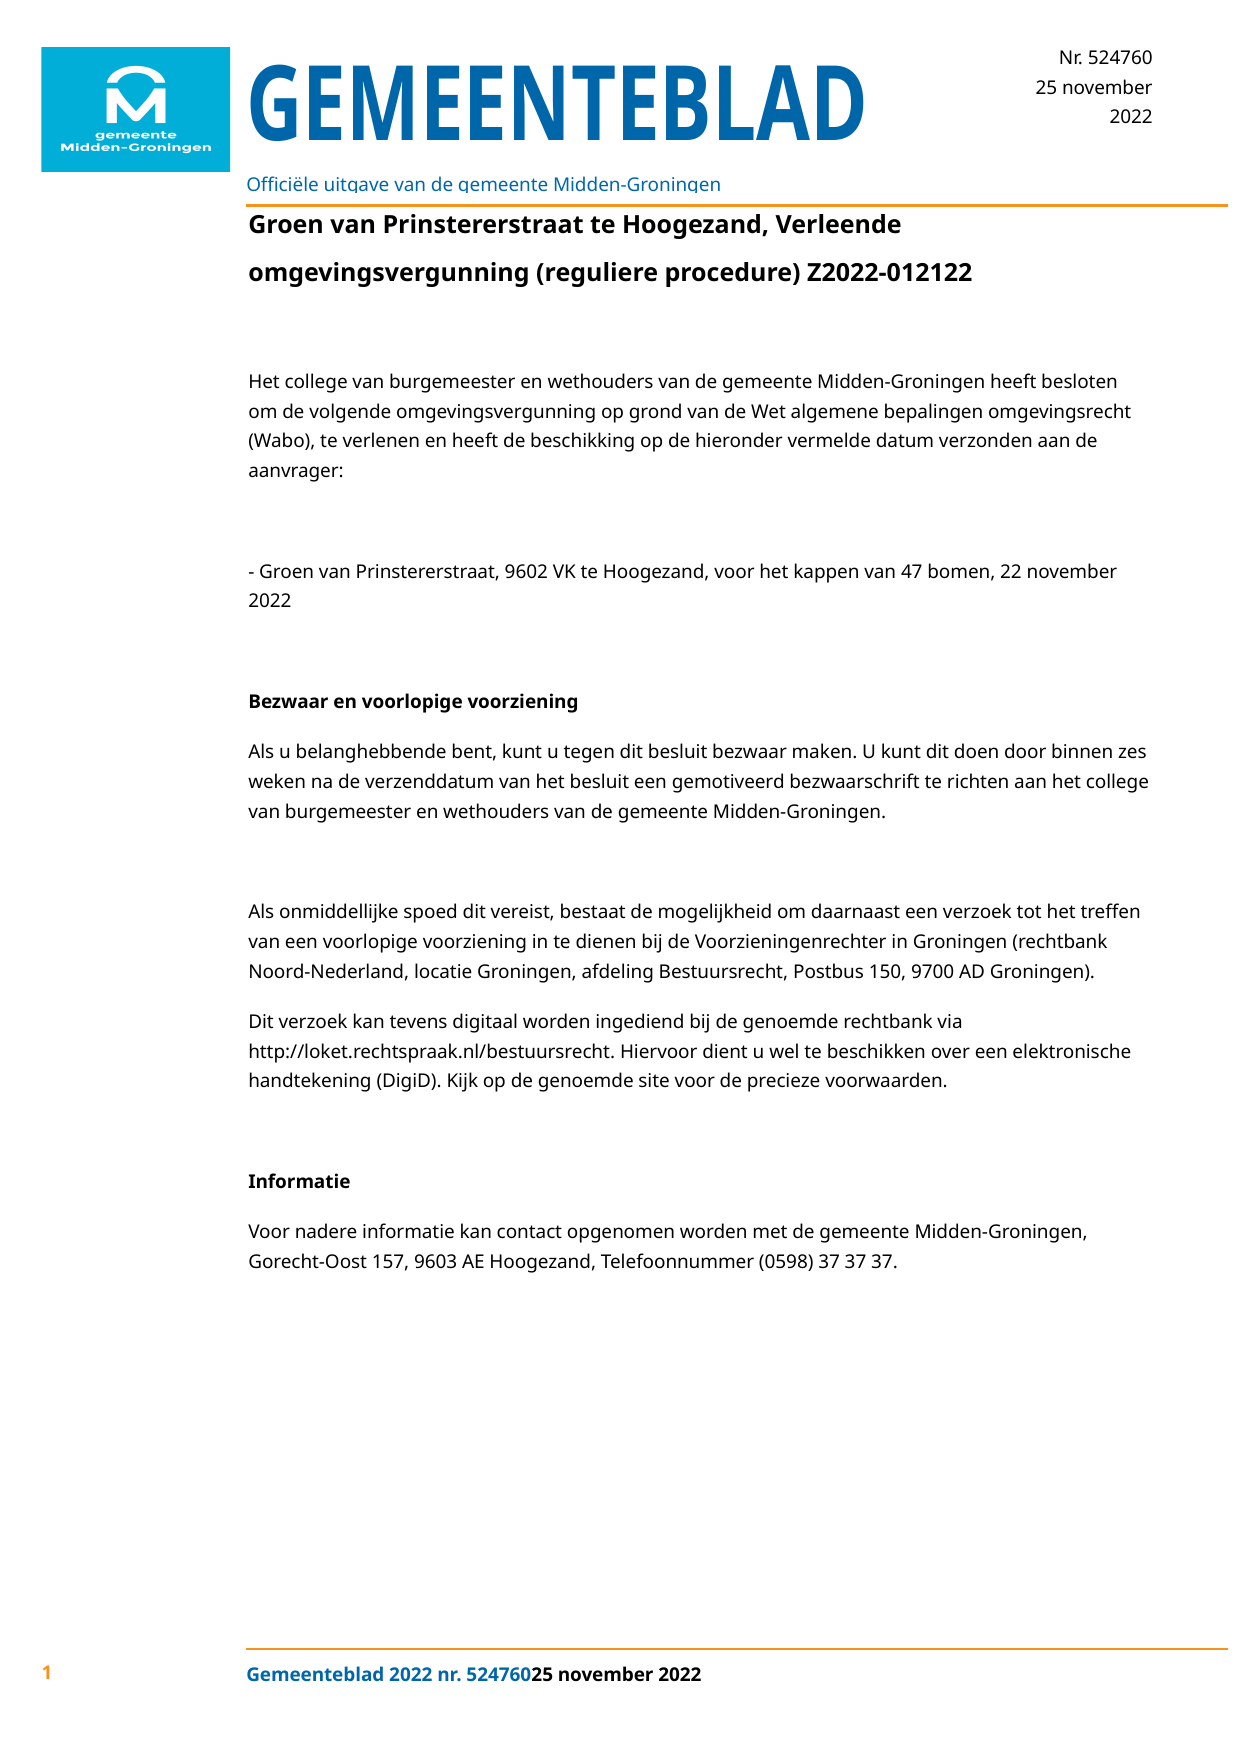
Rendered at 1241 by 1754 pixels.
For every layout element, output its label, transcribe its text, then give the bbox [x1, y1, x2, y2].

text Dit verzoek kan tevens digitaal worden ingediend bij de genoemde rechtbank via http://loket.rechtspraak.nl/bestuursrecht. Hiervoor dient u wel te beschikken over een elektronische handtekening (DigiD). Kijk op de genoemde site voor de precieze voorwaarden. [248, 1008, 1152, 1093]
picture [107, 89, 165, 122]
text Als onmiddellijke spoed dit vereist, bestaat de mogelijkheid om daarnaast een verzoek tot het treffen van een voorlopige voorziening in te dienen bij de Voorzieningenrechter in Groningen (rechtbank Noord-Nederland, locatie Groningen, afdeling Bestuursrecht, Postbus 150, 9700 AD Groningen). [248, 899, 1152, 984]
picture [108, 66, 164, 82]
picture [184, 146, 190, 153]
text Als u belanghebbende bent, kunt u tegen dit besluit bezwaar maken. U kunt dit doen door binnen zes weken na de verzenddatum van het besluit een gemotiveerd bezwaarschrift te richten aan het college van burgemeester en wethouders van de gemeente Midden-Groningen. [248, 739, 1152, 824]
text Het college van burgemeester en wethouders van de gemeente Midden-Groningen heeft besloten om de volgende omgevingsvergunning op grond van de Wet algemene bepalingen omgevingsrecht (Wabo), te verlenen en heeft de beschikking op de hieronder vermelde datum verzonden aan de aanvrager: [248, 368, 1152, 483]
text Bezwaar en voorlopige voorziening [248, 688, 1152, 714]
text Voor nadere informatie kan contact opgenomen worden met de gemeente Midden-Groningen, Gorecht-Oost 157, 9603 AE Hoogezand, Telefoonnummer (0598) 37 37 37. [248, 1219, 1152, 1274]
text Groen van Prinstererstraat te Hoogezand, Verleende omgevingsvergunning (reguliere procedure) Z2022-012122 [248, 207, 1152, 288]
text - Groen van Prinstererstraat, 9602 VK te Hoogezand, voor het kappen van 47 bomen, 22 november 2022 [248, 558, 1152, 613]
text Informatie [248, 1168, 1152, 1194]
